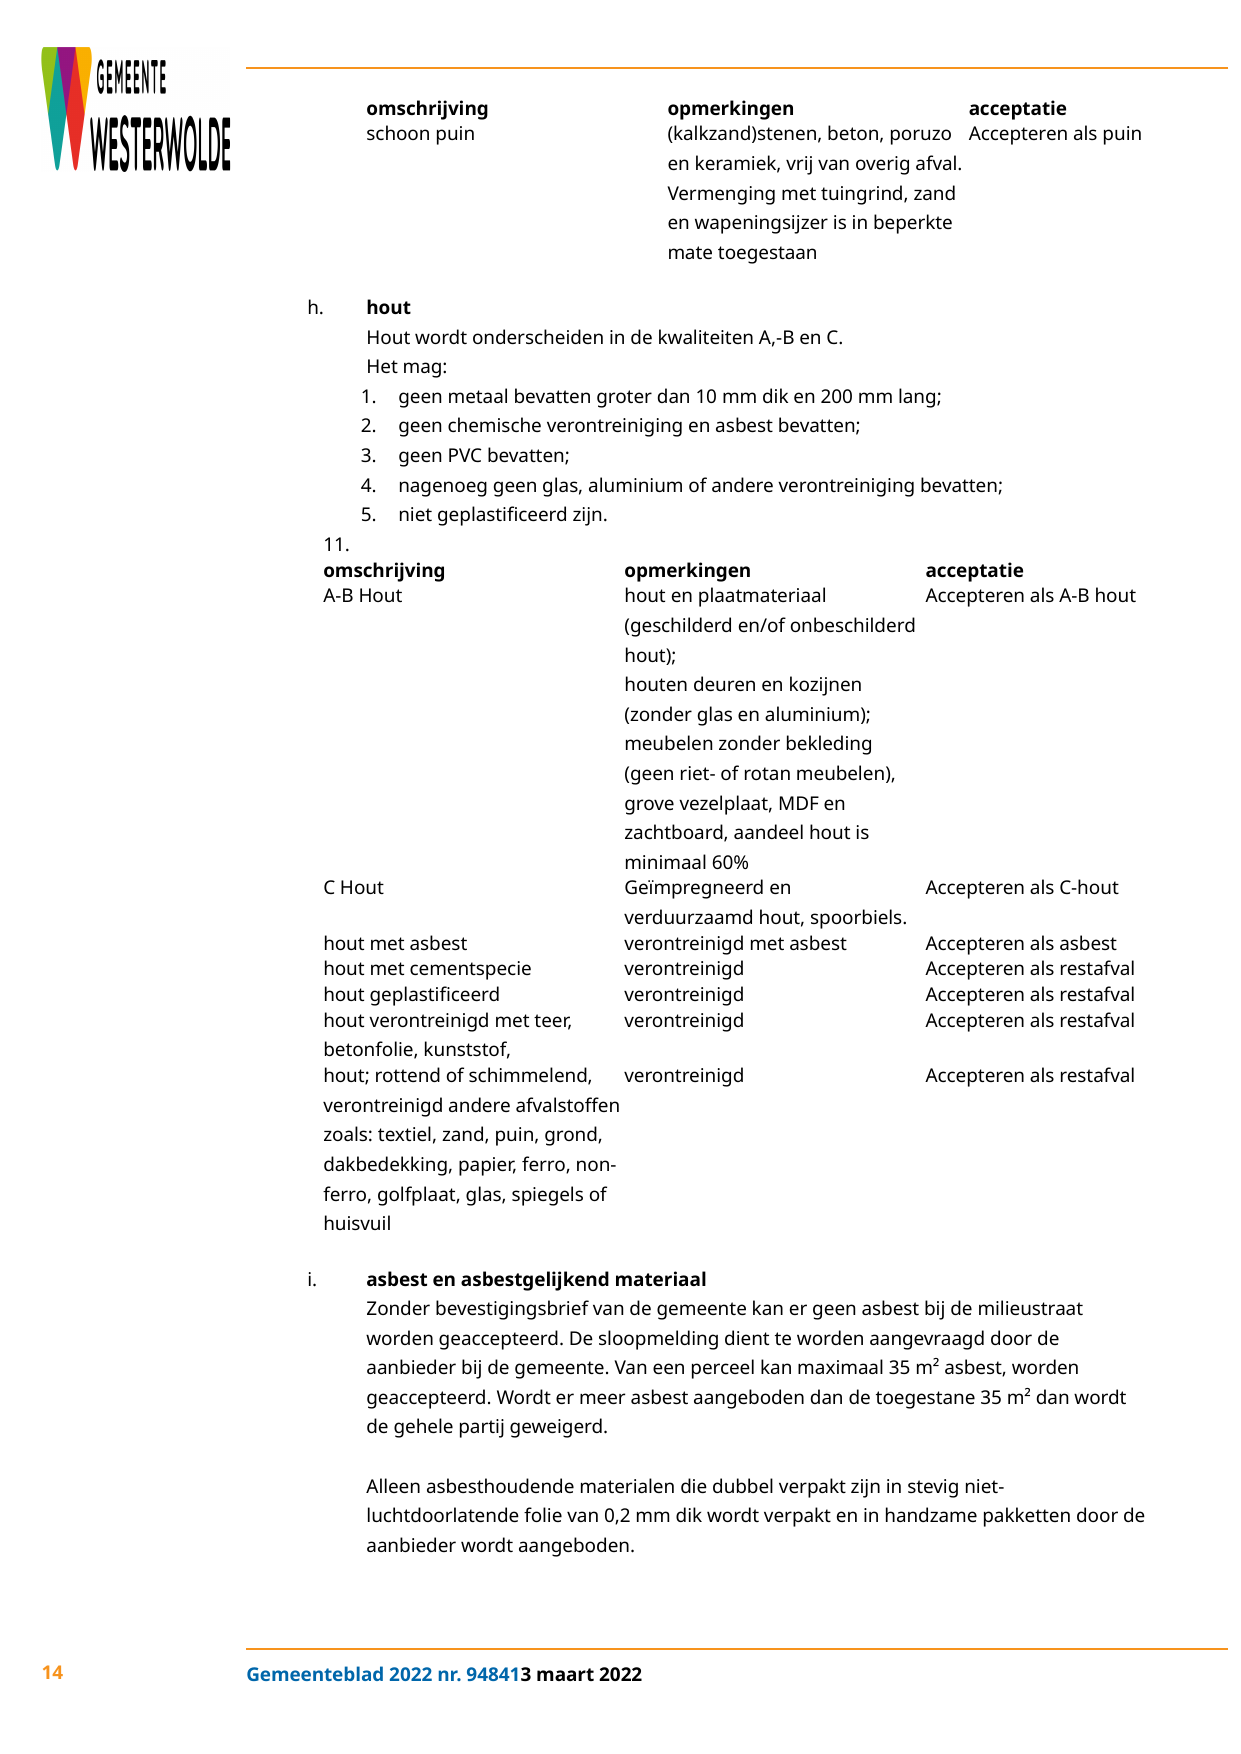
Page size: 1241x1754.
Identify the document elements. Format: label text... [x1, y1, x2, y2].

table_cell Accepteren als puin [969, 121, 1240, 265]
table_cell (kalkzand)stenen, beton, poruzo en keramiek, vrij van overig afval. Vermenging met tuingrind, zand en wapeningsijzer is in beperkte mate toegestaan [667, 121, 968, 265]
table_cell Accepteren als asbest [925, 930, 1227, 956]
table_cell A-B Hout [323, 583, 624, 874]
table_cell hout en plaatmateriaal (geschilderd en/of onbeschilderd hout); houten deuren en kozijnen (zonder glas en aluminium); meubelen zonder bekleding (geen riet- of rotan meubelen), grove vezelplaat, MDF en zachtboard, aandeel hout is minimaal 60% [624, 583, 925, 874]
table_header omschrijving [323, 557, 624, 583]
table_cell hout met cementspecie [323, 956, 624, 981]
table_cell schoon puin [366, 121, 667, 265]
table_cell verontreinigd [624, 956, 925, 981]
table_header opmerkingen [624, 557, 925, 583]
table_cell C Hout [323, 875, 624, 930]
table_header acceptatie [925, 557, 1227, 583]
table_cell hout geplastificeerd [323, 981, 624, 1007]
list asbest en asbestgelijkend materiaal [307, 1266, 1152, 1291]
table_cell Accepteren als A-B hout [925, 583, 1227, 874]
list Alleen asbesthoudende materialen die dubbel verpakt zijn in stevig niet-luchtdoorlatende folie van 0,2 mm dik wordt verpakt en in handzame pakketten door de aanbieder wordt aangeboden. [307, 1473, 1152, 1558]
list nagenoeg geen glas, aluminium of andere verontreiniging bevatten; [361, 472, 1152, 498]
list hout [307, 294, 1152, 320]
list geen PVC bevatten; [361, 442, 1152, 468]
list Het mag: [307, 353, 1152, 379]
table_cell Accepteren als restafval [925, 981, 1227, 1007]
table_header omschrijving [366, 95, 667, 121]
table_header opmerkingen [667, 95, 968, 121]
list niet geplastificeerd zijn. [361, 501, 1152, 527]
table_cell Accepteren als restafval [925, 1007, 1227, 1062]
list Hout wordt onderscheiden in de kwaliteiten A,-B en C. [307, 324, 1152, 350]
table_cell verontreinigd met asbest [624, 930, 925, 956]
picture [41, 47, 231, 172]
table_cell verontreinigd [624, 1063, 925, 1236]
table_cell hout met asbest [323, 930, 624, 956]
list geen metaal bevatten groter dan 10 mm dik en 200 mm lang; [361, 383, 1152, 409]
table_cell Accepteren als C-hout [925, 875, 1227, 930]
table_header acceptatie [969, 95, 1240, 121]
list geen chemische verontreiniging en asbest bevatten; [361, 413, 1152, 438]
table_cell Geïmpregneerd en verduurzaamd hout, spoorbiels. [624, 875, 925, 930]
table_cell verontreinigd [624, 1007, 925, 1062]
table_cell hout; rottend of schimmelend, verontreinigd andere afvalstoffen zoals: textiel, zand, puin, grond, dakbedekking, papier, ferro, non-ferro, golfplaat, glas, spiegels of huisvuil [323, 1063, 624, 1236]
table_cell Accepteren als restafval [925, 1063, 1227, 1236]
table_cell hout verontreinigd met teer, betonfolie, kunststof, [323, 1007, 624, 1062]
table_cell Accepteren als restafval [925, 956, 1227, 981]
table_cell verontreinigd [624, 981, 925, 1007]
list Zonder bevestigingsbrief van de gemeente kan er geen asbest bij de milieustraat worden geaccepteerd. De sloopmelding dient te worden aangevraagd door de aanbieder bij de gemeente. Van een perceel kan maximaal 35 m² asbest, worden geaccepteerd. Wordt er meer asbest aangeboden dan de toegestane 35 m² dan wordt de gehele partij geweigerd. [307, 1295, 1152, 1439]
